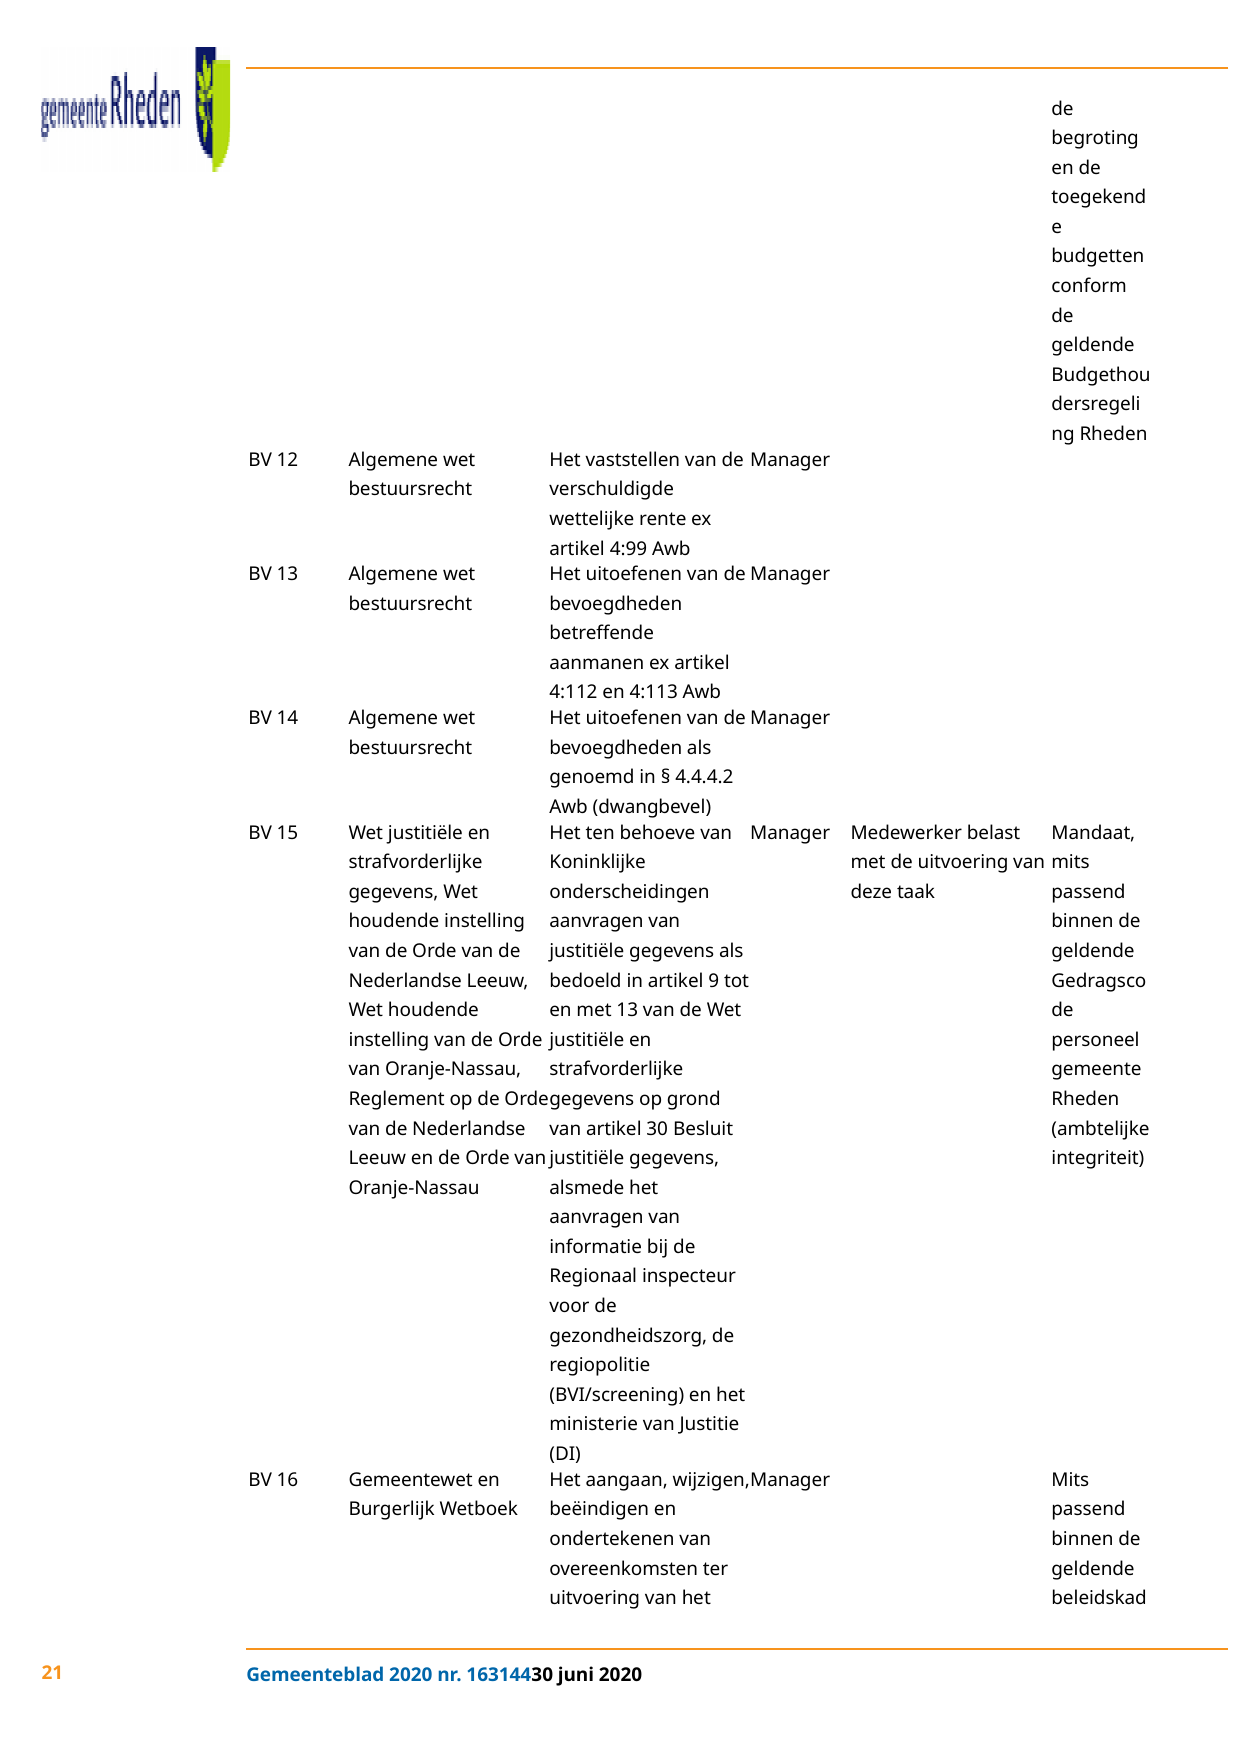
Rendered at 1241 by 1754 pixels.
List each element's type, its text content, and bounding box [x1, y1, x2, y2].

table_cell [248, 95, 348, 446]
table_cell [850, 560, 1051, 704]
table_cell [1051, 446, 1152, 560]
table_cell Het vaststellen van de verschuldigde wettelijke rente ex artikel 4:99 Awb [549, 446, 750, 560]
table_cell Manager [750, 819, 850, 1466]
table_cell [850, 446, 1051, 560]
table_cell [850, 95, 1051, 446]
table_cell Mandaat, mits passend binnen de geldende Gedragscode personeel gemeente Rheden (ambtelijke integriteit) [1051, 819, 1152, 1466]
table_cell Manager [750, 446, 850, 560]
table_cell Manager [750, 560, 850, 704]
table_cell de begroting en de toegekende budgetten conform de geldende Budgethoudersregeling Rheden [1051, 95, 1152, 446]
table_cell Gemeentewet en Burgerlijk Wetboek [348, 1466, 549, 1610]
table_cell [850, 1466, 1051, 1610]
table_cell [1051, 705, 1152, 819]
table_cell BV 14 [248, 705, 348, 819]
table_cell BV 15 [248, 819, 348, 1466]
table_cell BV 13 [248, 560, 348, 704]
table_cell Manager [750, 1466, 850, 1610]
table_cell BV 12 [248, 446, 348, 560]
table_cell [850, 705, 1051, 819]
table_cell [1051, 560, 1152, 704]
table_cell Medewerker belast met de uitvoering van deze taak [850, 819, 1051, 1466]
table_cell Het uitoefenen van de bevoegdheden als genoemd in § 4.4.4.2 Awb (dwangbevel) [549, 705, 750, 819]
table_cell Algemene wet bestuursrecht [348, 560, 549, 704]
table_cell Manager [750, 705, 850, 819]
table_cell [750, 95, 850, 446]
table_cell Het ten behoeve van Koninklijke onderscheidingen aanvragen van justitiële gegevens als bedoeld in artikel 9 tot en met 13 van de Wet justitiële en strafvorderlijke gegevens op grond van artikel 30 Besluit justitiële gegevens, alsmede het aanvragen van informatie bij de Regionaal inspecteur voor de gezondheidszorg, de regiopolitie (BVI/screening) en het ministerie van Justitie (DI) [549, 819, 750, 1466]
table_cell Algemene wet bestuursrecht [348, 705, 549, 819]
table_cell Algemene wet bestuursrecht [348, 446, 549, 560]
table_cell Mits passend binnen de geldende beleidskad [1051, 1466, 1152, 1610]
table_cell BV 16 [248, 1466, 348, 1610]
table_cell Het aangaan, wijzigen, beëindigen en ondertekenen van overeenkomsten ter uitvoering van het [549, 1466, 750, 1610]
picture [41, 47, 231, 172]
table_cell [549, 95, 750, 446]
table_cell Wet justitiële en strafvorderlijke gegevens, Wet houdende instelling van de Orde van de Nederlandse Leeuw, Wet houdende instelling van de Orde van Oranje-Nassau, Reglement op de Orde van de Nederlandse Leeuw en de Orde van Oranje-Nassau [348, 819, 549, 1466]
table_cell [348, 95, 549, 446]
table_cell Het uitoefenen van de bevoegdheden betreffende aanmanen ex artikel 4:112 en 4:113 Awb [549, 560, 750, 704]
